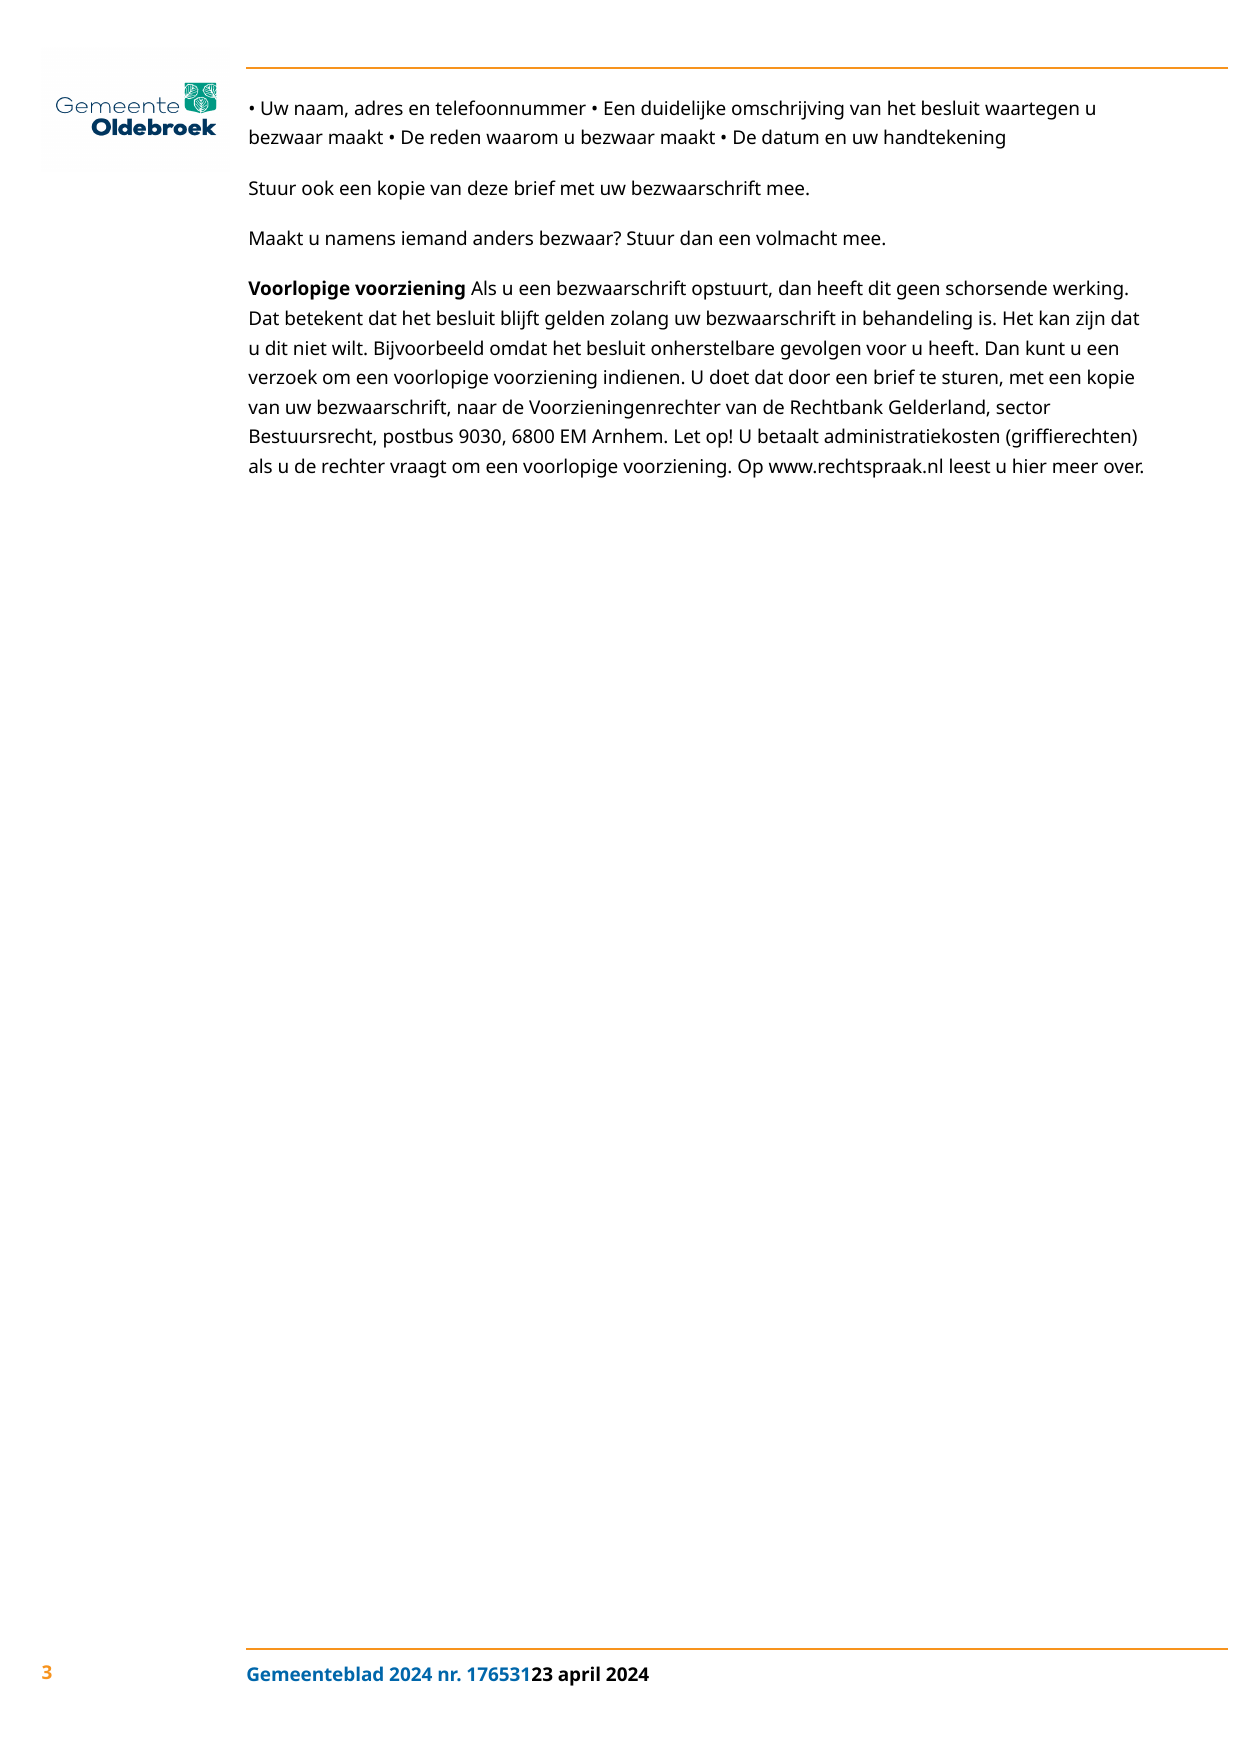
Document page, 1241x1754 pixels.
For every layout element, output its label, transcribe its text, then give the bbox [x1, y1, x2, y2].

text Maakt u namens iemand anders bezwaar? Stuur dan een volmacht mee. [248, 225, 1152, 251]
text Stuur ook een kopie van deze brief met uw bezwaarschrift mee. [248, 175, 1152, 201]
picture [41, 47, 231, 172]
text Voorlopige voorziening Als u een bezwaarschrift opstuurt, dan heeft dit geen schorsende werking. Dat betekent dat het besluit blijft gelden zolang uw bezwaarschrift in behandeling is. Het kan zijn dat u dit niet wilt. Bijvoorbeeld omdat het besluit onherstelbare gevolgen voor u heeft. Dan kunt u een verzoek om een voorlopige voorziening indienen. U doet dat door een brief te sturen, met een kopie van uw bezwaarschrift, naar de Voorzieningenrechter van de Rechtbank Gelderland, sector Bestuursrecht, postbus 9030, 6800 EM Arnhem. Let op! U betaalt administratiekosten (griffierechten) als u de rechter vraagt om een voorlopige voorziening. Op www.rechtspraak.nl leest u hier meer over. [248, 276, 1152, 479]
text • Uw naam, adres en telefoonnummer • Een duidelijke omschrijving van het besluit waartegen u bezwaar maakt • De reden waarom u bezwaar maakt • De datum en uw handtekening [248, 95, 1152, 150]
